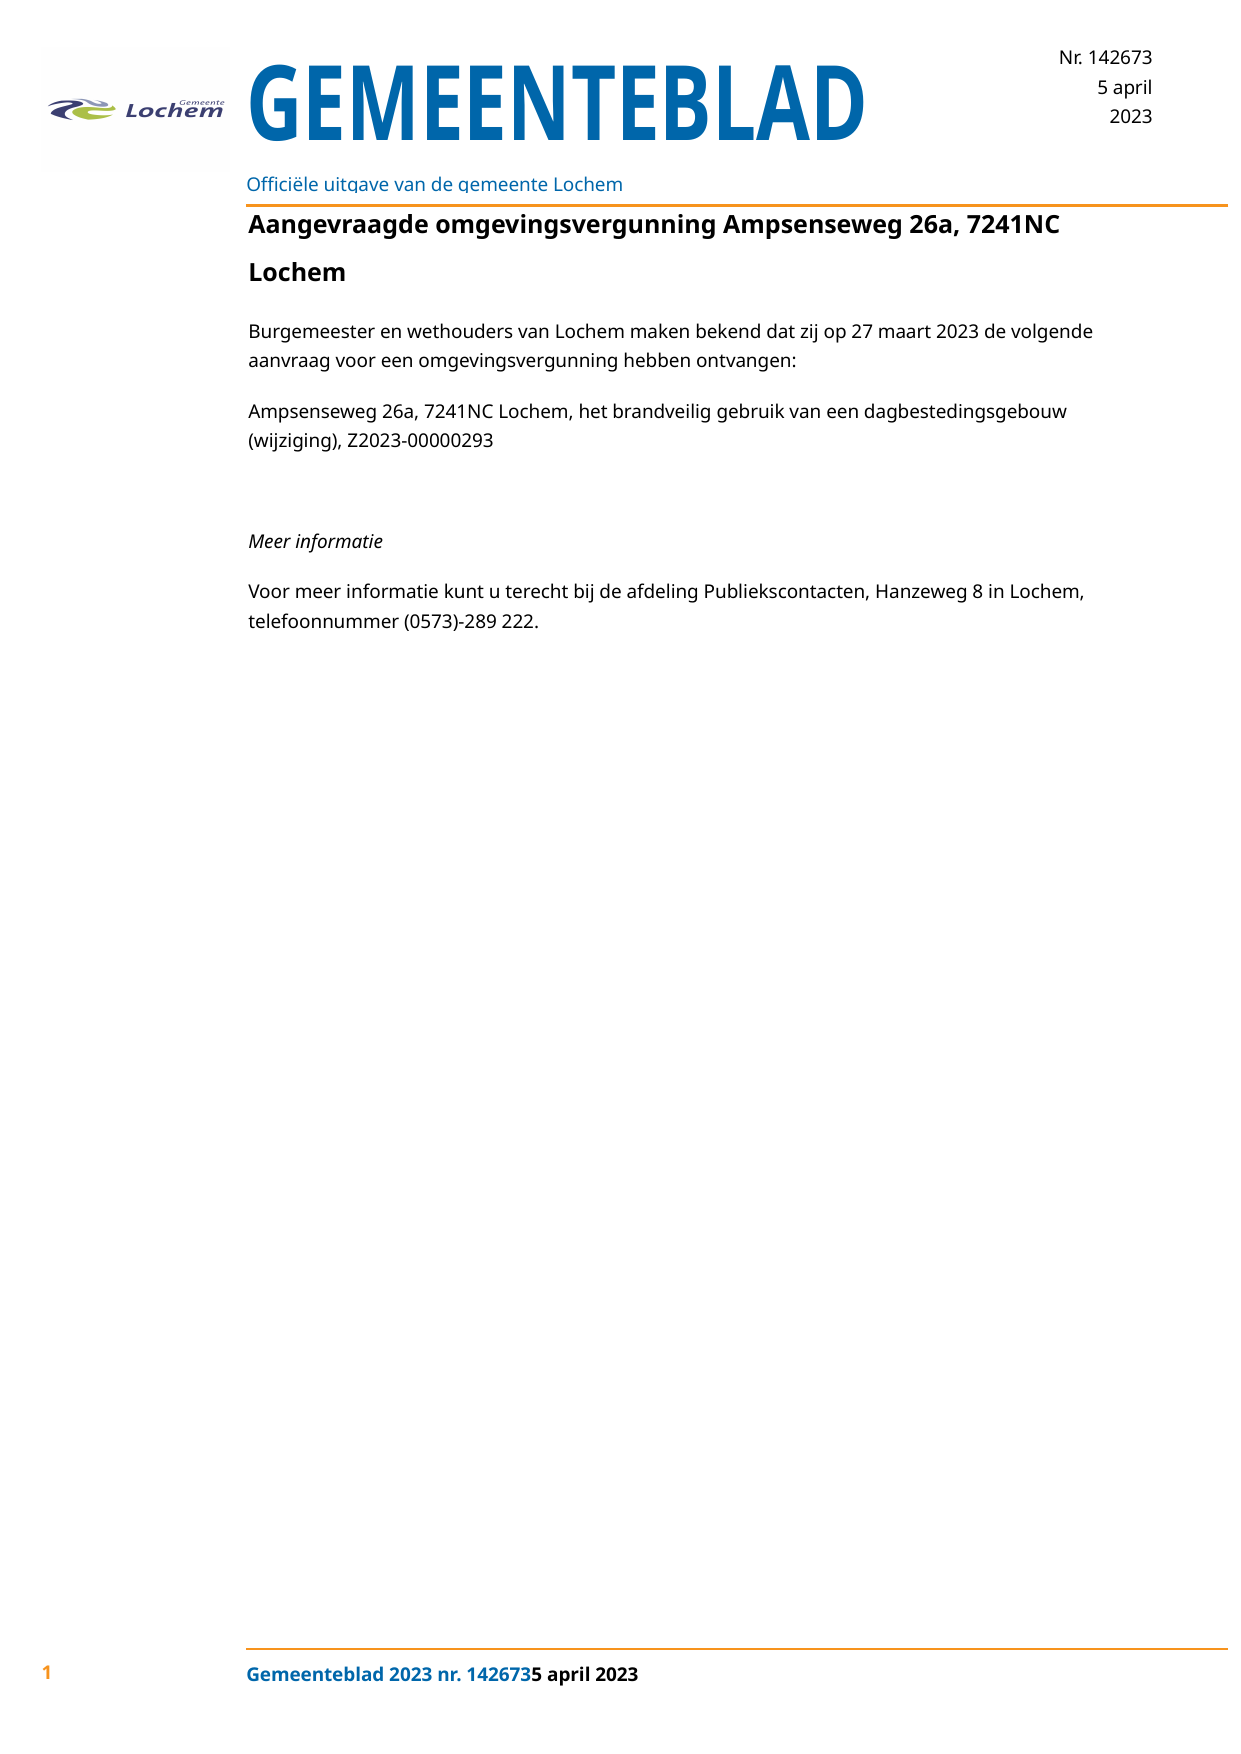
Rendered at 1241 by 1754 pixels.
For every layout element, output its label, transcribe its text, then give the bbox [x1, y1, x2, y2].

picture [41, 47, 231, 172]
text Aangevraagde omgevingsvergunning Ampsenseweg 26a, 7241NC Lochem [248, 207, 1152, 288]
text Voor meer informatie kunt u terecht bij de afdeling Publiekscontacten, Hanzeweg 8 in Lochem, telefoonnummer (0573)-289 222. [248, 579, 1152, 634]
text Burgemeester en wethouders van Lochem maken bekend dat zij op 27 maart 2023 de volgende aanvraag voor een omgevingsvergunning hebben ontvangen: [248, 318, 1152, 373]
text Ampsenseweg 26a, 7241NC Lochem, het brandveilig gebruik van een dagbestedingsgebouw (wijziging), Z2023-00000293 [248, 398, 1152, 453]
text Meer informatie [248, 528, 1152, 554]
